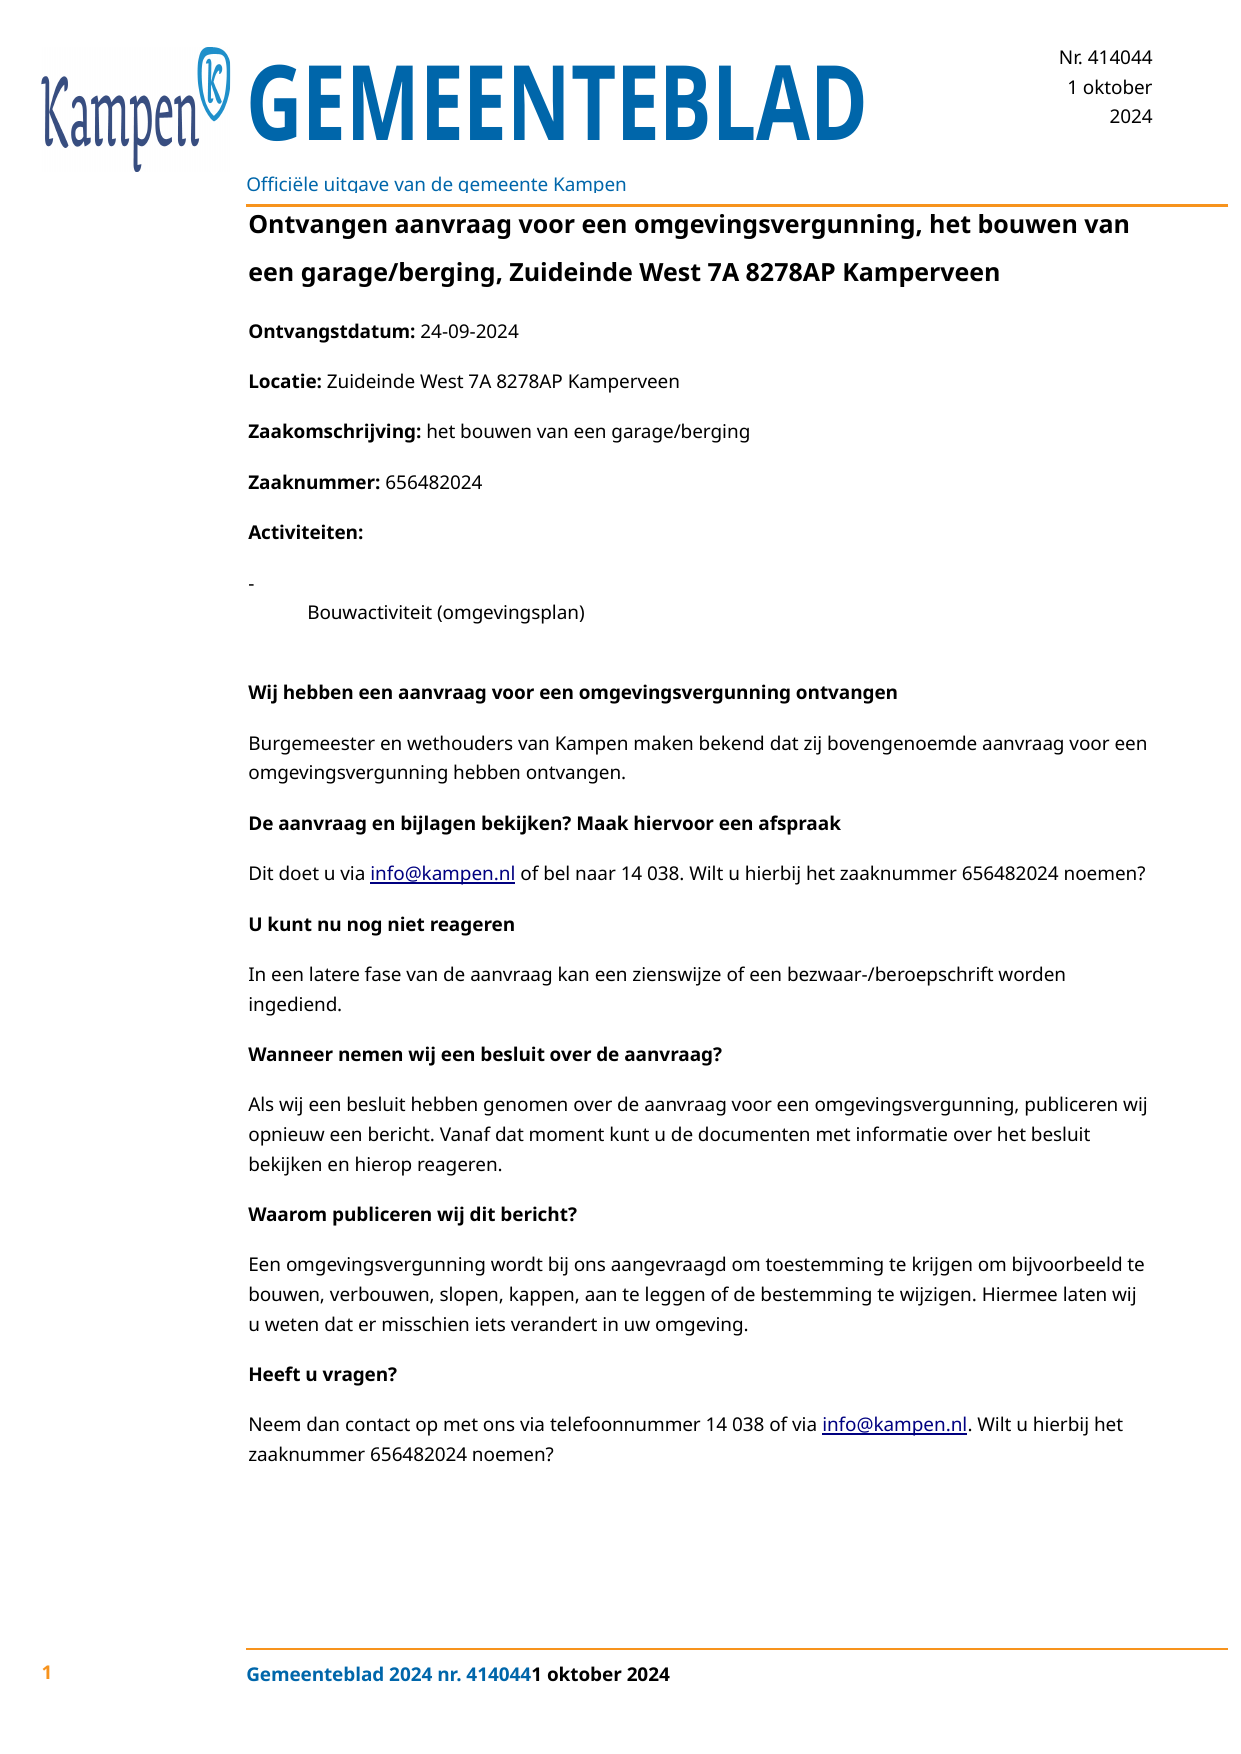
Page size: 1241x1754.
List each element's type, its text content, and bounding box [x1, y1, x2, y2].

text Locatie: Zuideinde West 7A 8278AP Kamperveen [248, 368, 1152, 394]
text Neem dan contact op met ons via telefoonnummer 14 038 of via info@kampen.nl. Wilt u hierbij het zaaknummer 656482024 noemen? [248, 1412, 1152, 1467]
text Een omgevingsvergunning wordt bij ons aangevraagd om toestemming te krijgen om bijvoorbeeld te bouwen, verbouwen, slopen, kappen, aan te leggen of de bestemming te wijzigen. Hiermee laten wij u weten dat er misschien iets verandert in uw omgeving. [248, 1252, 1152, 1337]
text Burgemeester en wethouders van Kampen maken bekend dat zij bovengenoemde aanvraag voor een omgevingsvergunning hebben ontvangen. [248, 730, 1152, 785]
text Wanneer nemen wij een besluit over de aanvraag? [248, 1041, 1152, 1067]
text Waarom publiceren wij dit bericht? [248, 1201, 1152, 1227]
text U kunt nu nog niet reageren [248, 911, 1152, 937]
picture [41, 47, 231, 172]
text Zaaknummer: 656482024 [248, 469, 1152, 495]
list Bouwactiviteit (omgevingsplan) [248, 599, 1152, 625]
text In een latere fase van de aanvraag kan een zienswijze of een bezwaar-/beroepschrift worden ingediend. [248, 961, 1152, 1017]
text Zaakomschrijving: het bouwen van een garage/berging [248, 419, 1152, 444]
text Heeft u vragen? [248, 1361, 1152, 1387]
text De aanvraag en bijlagen bekijken? Maak hiervoor een afspraak [248, 810, 1152, 836]
text Wij hebben een aanvraag voor een omgevingsvergunning ontvangen [248, 679, 1152, 705]
text Activiteiten: [248, 519, 1152, 545]
text Dit doet u via info@kampen.nl of bel naar 14 038. Wilt u hierbij het zaaknummer 656482024 noemen? [248, 860, 1152, 886]
text Ontvangen aanvraag voor een omgevingsvergunning, het bouwen van een garage/berging, Zuideinde West 7A 8278AP Kamperveen [248, 207, 1152, 288]
text Als wij een besluit hebben genomen over de aanvraag voor een omgevingsvergunning, publiceren wij opnieuw een bericht. Vanaf dat moment kunt u de documenten met informatie over het besluit bekijken en hierop reageren. [248, 1092, 1152, 1177]
text Ontvangstdatum: 24-09-2024 [248, 318, 1152, 344]
